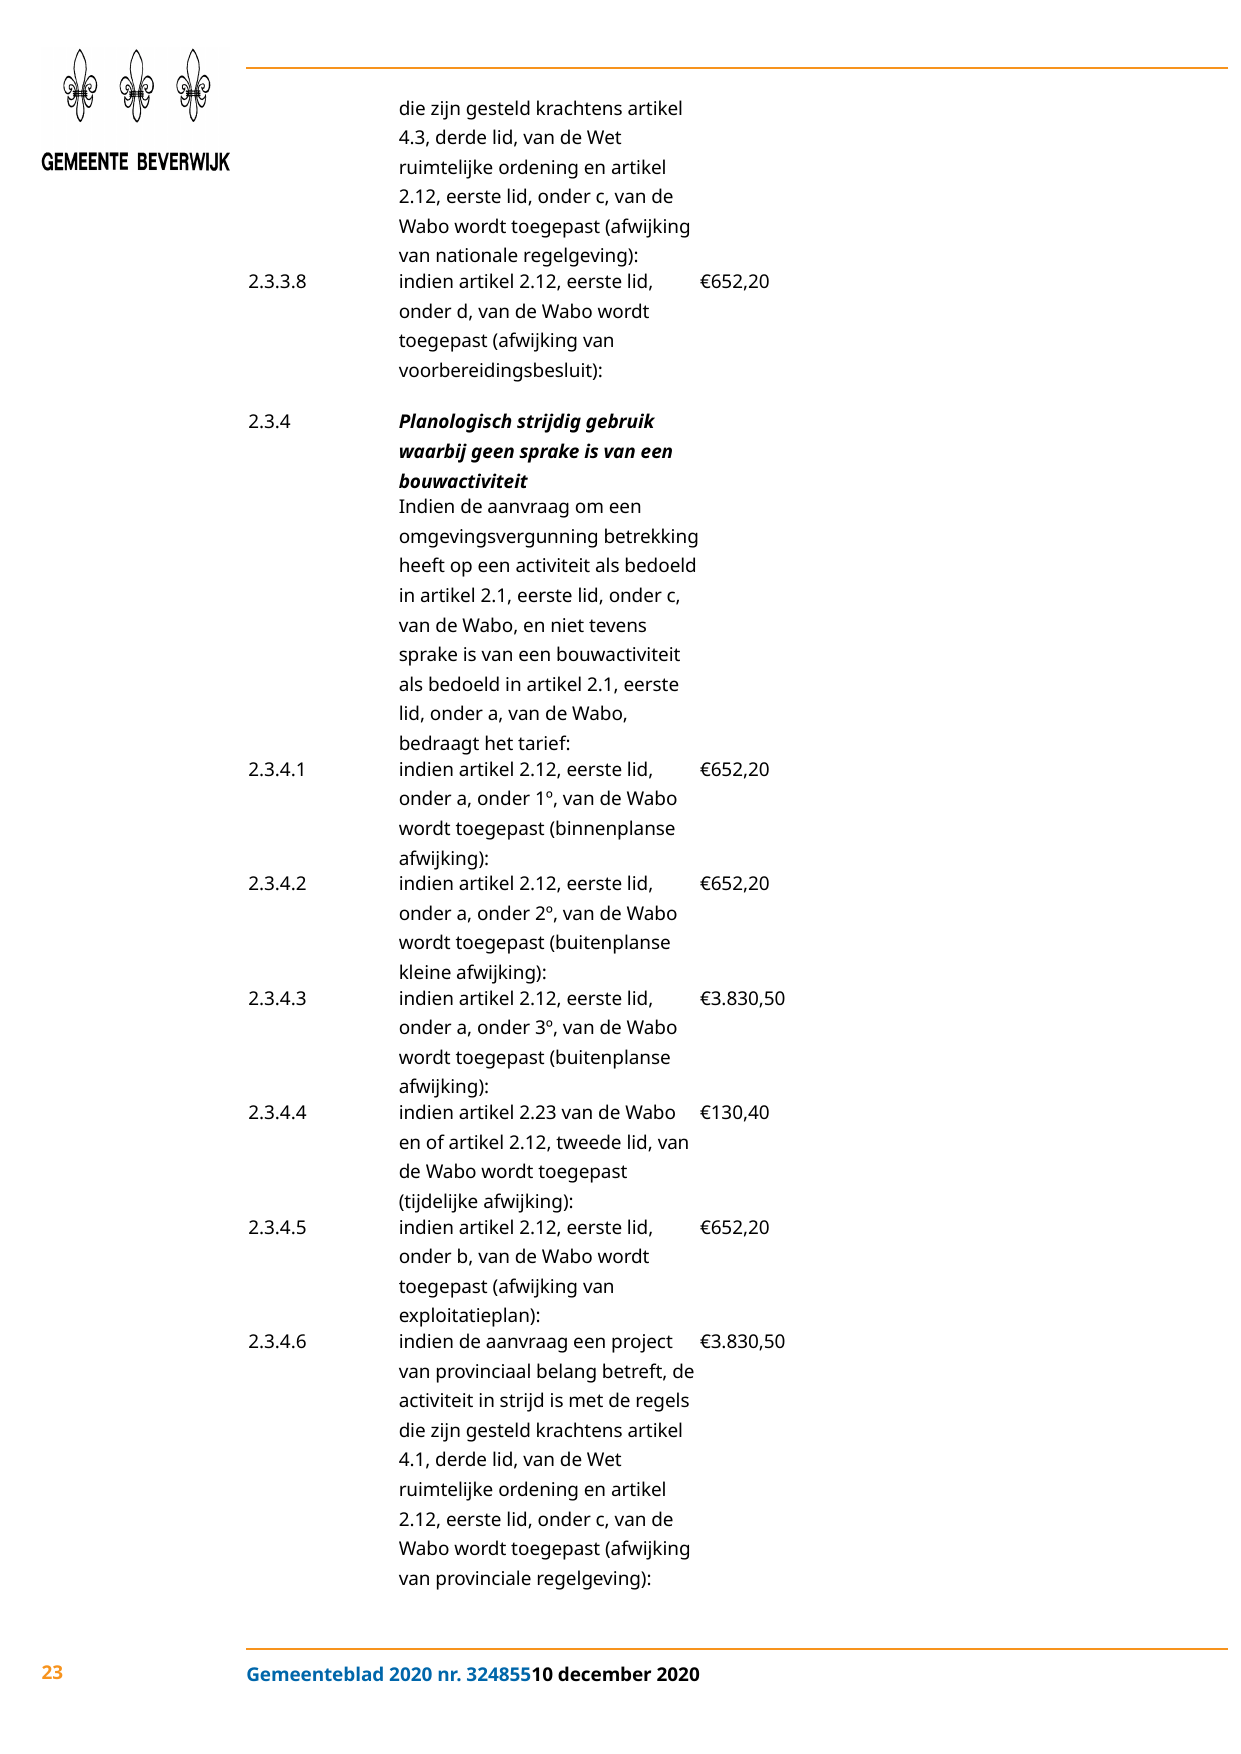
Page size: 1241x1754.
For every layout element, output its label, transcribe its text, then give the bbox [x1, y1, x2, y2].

table_cell [248, 494, 398, 756]
table_cell [700, 95, 1152, 268]
table_cell indien artikel 2.23 van de Wabo en of artikel 2.12, tweede lid, van de Wabo wordt toegepast (tijdelijke afwijking): [399, 1099, 700, 1214]
table_cell 2.3.4.1 [248, 756, 398, 870]
table_cell Indien de aanvraag om een omgevingsvergunning betrekking heeft op een activiteit als bedoeld in artikel 2.1, eerste lid, onder c, van de Wabo, en niet tevens sprake is van een bouwactiviteit als bedoeld in artikel 2.1, eerste lid, onder a, van de Wabo, bedraagt het tarief: [399, 494, 700, 756]
table_cell 2.3.4.4 [248, 1099, 398, 1214]
table_cell €130,40 [700, 1099, 1152, 1214]
table_cell €3.830,50 [700, 985, 1152, 1099]
table_cell die zijn gesteld krachtens artikel 4.3, derde lid, van de Wet ruimtelijke ordening en artikel 2.12, eerste lid, onder c, van de Wabo wordt toegepast (afwijking van nationale regelgeving): [399, 95, 700, 268]
table_cell €3.830,50 [700, 1328, 1152, 1591]
table_cell 2.3.3.8 [248, 269, 398, 383]
table_cell 2.3.4.2 [248, 870, 398, 985]
table_cell [248, 383, 398, 409]
picture [41, 47, 231, 172]
table_cell [700, 383, 1152, 409]
table_cell [248, 95, 398, 268]
table_cell indien artikel 2.12, eerste lid, onder b, van de Wabo wordt toegepast (afwijking van exploitatieplan): [399, 1214, 700, 1328]
table_cell €652,20 [700, 756, 1152, 870]
table_cell [700, 494, 1152, 756]
table_cell €652,20 [700, 269, 1152, 383]
table_cell 2.3.4.5 [248, 1214, 398, 1328]
table_cell 2.3.4 [248, 409, 398, 493]
table_cell indien artikel 2.12, eerste lid, onder d, van de Wabo wordt toegepast (afwijking van voorbereidingsbesluit): [399, 269, 700, 383]
table_cell indien artikel 2.12, eerste lid, onder a, onder 1º, van de Wabo wordt toegepast (binnenplanse afwijking): [399, 756, 700, 870]
table_cell indien artikel 2.12, eerste lid, onder a, onder 2º, van de Wabo wordt toegepast (buitenplanse kleine afwijking): [399, 870, 700, 985]
table_cell €652,20 [700, 870, 1152, 985]
table_cell €652,20 [700, 1214, 1152, 1328]
table_cell indien de aanvraag een project van provinciaal belang betreft, de activiteit in strijd is met de regels die zijn gesteld krachtens artikel 4.1, derde lid, van de Wet ruimtelijke ordening en artikel 2.12, eerste lid, onder c, van de Wabo wordt toegepast (afwijking van provinciale regelgeving): [399, 1328, 700, 1591]
table_cell [700, 409, 1152, 493]
table_cell 2.3.4.3 [248, 985, 398, 1099]
table_cell [399, 383, 700, 409]
table_cell indien artikel 2.12, eerste lid, onder a, onder 3º, van de Wabo wordt toegepast (buitenplanse afwijking): [399, 985, 700, 1099]
table_cell Planologisch strijdig gebruik waarbij geen sprake is van een bouwactiviteit [399, 409, 700, 493]
table_cell 2.3.4.6 [248, 1328, 398, 1591]
